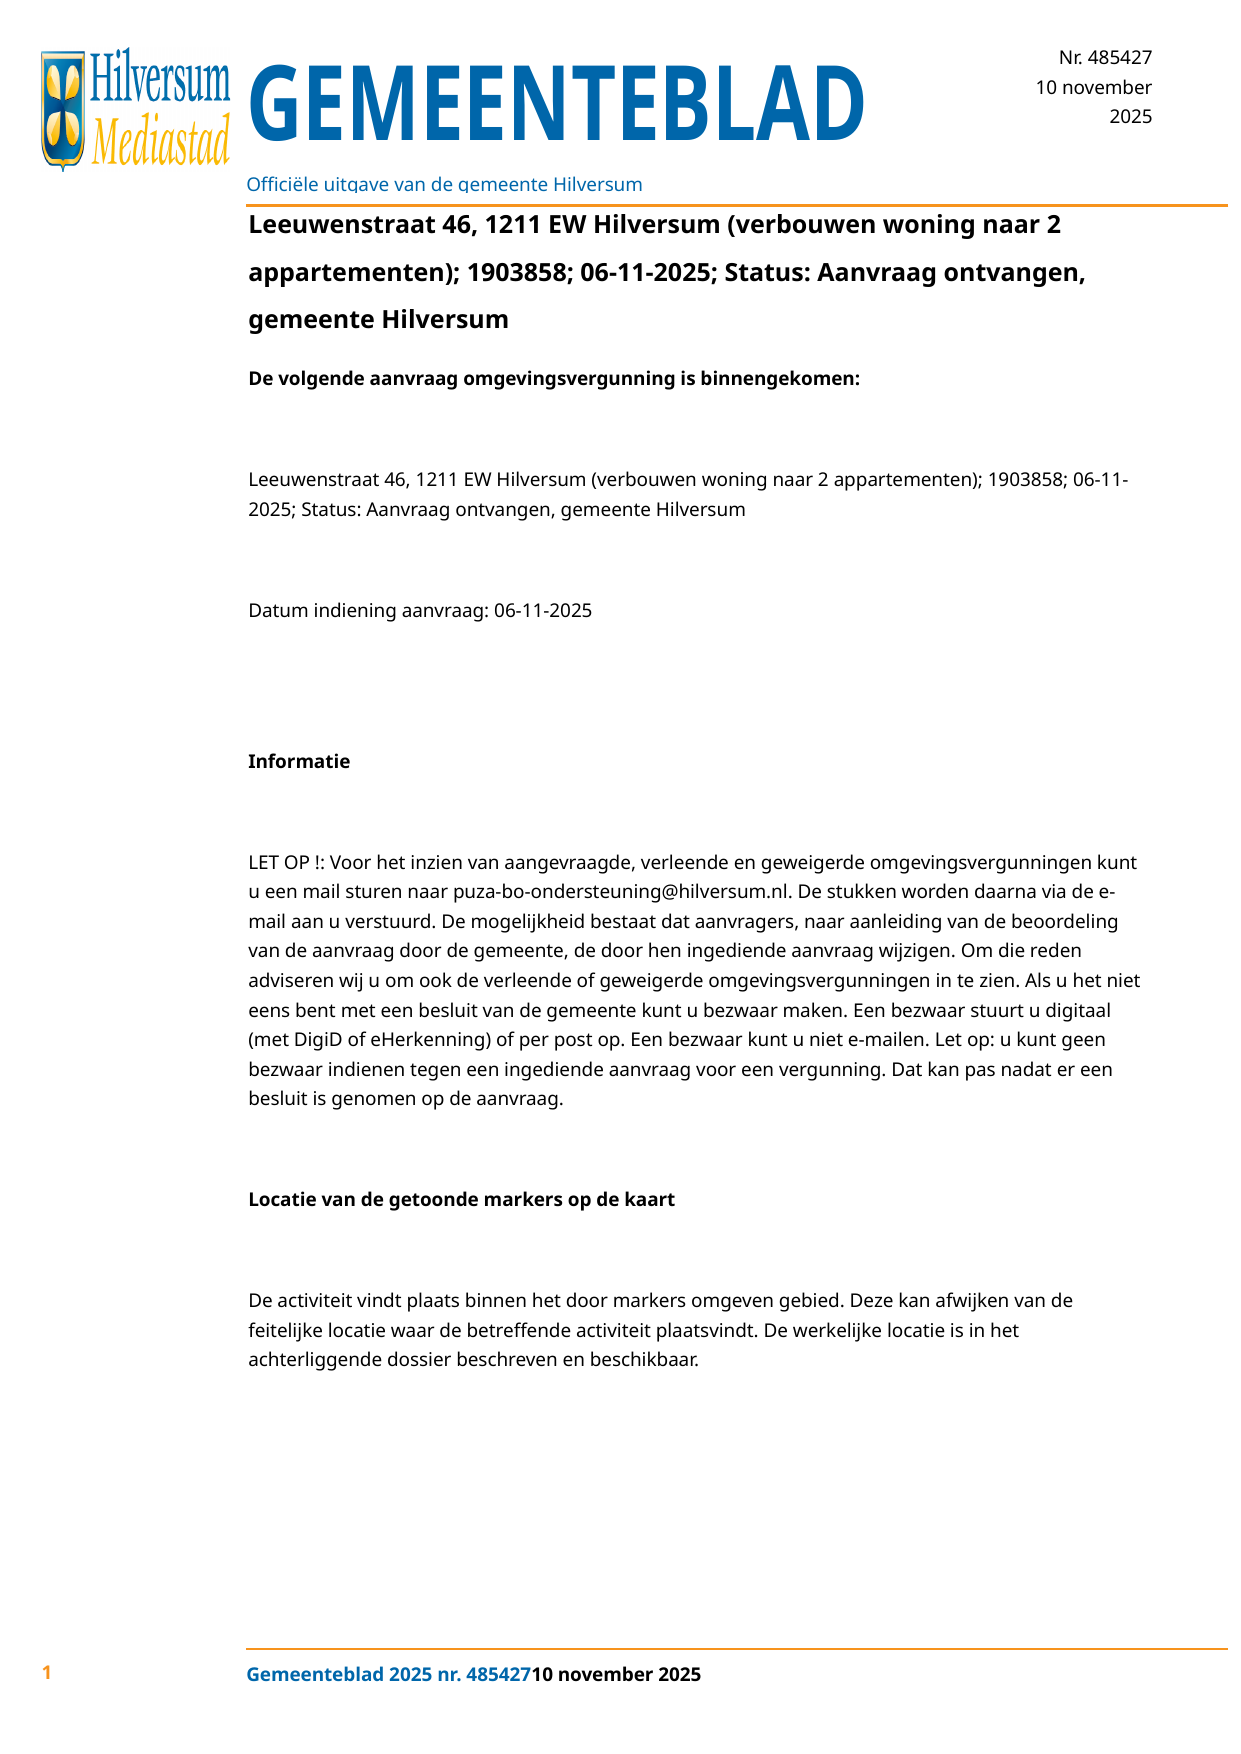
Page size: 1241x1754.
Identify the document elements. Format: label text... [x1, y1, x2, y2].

text Leeuwenstraat 46, 1211 EW Hilversum (verbouwen woning naar 2 appartementen); 1903858; 06-11-2025; Status: Aanvraag ontvangen, gemeente Hilversum [248, 207, 1152, 336]
picture [41, 47, 231, 172]
text Leeuwenstraat 46, 1211 EW Hilversum (verbouwen woning naar 2 appartementen); 1903858; 06-11-2025; Status: Aanvraag ontvangen, gemeente Hilversum [248, 466, 1152, 522]
text De activiteit vindt plaats binnen het door markers omgeven gebied. Deze kan afwijken van de feitelijke locatie waar de betreffende activiteit plaatsvindt. De werkelijke locatie is in het achterliggende dossier beschreven en beschikbaar. [248, 1287, 1152, 1372]
text LET OP !: Voor het inzien van aangevraagde, verleende en geweigerde omgevingsvergunningen kunt u een mail sturen naar puza-bo-ondersteuning@hilversum.nl. De stukken worden daarna via de e-mail aan u verstuurd. De mogelijkheid bestaat dat aanvragers, naar aanleiding van de beoordeling van de aanvraag door de gemeente, de door hen ingediende aanvraag wijzigen. Om die reden adviseren wij u om ook de verleende of geweigerde omgevingsvergunningen in te zien. Als u het niet eens bent met een besluit van de gemeente kunt u bezwaar maken. Een bezwaar stuurt u digitaal (met DigiD of eHerkenning) of per post op. Een bezwaar kunt u niet e-mailen. Let op: u kunt geen bezwaar indienen tegen een ingediende aanvraag voor een vergunning. Dat kan pas nadat er een besluit is genomen op de aanvraag. [248, 849, 1152, 1111]
text Informatie [248, 748, 1152, 774]
text Locatie van de getoonde markers op de kaart [248, 1186, 1152, 1212]
text Datum indiening aanvraag: 06-11-2025 [248, 597, 1152, 622]
text De volgende aanvraag omgevingsvergunning is binnengekomen: [248, 366, 1152, 391]
